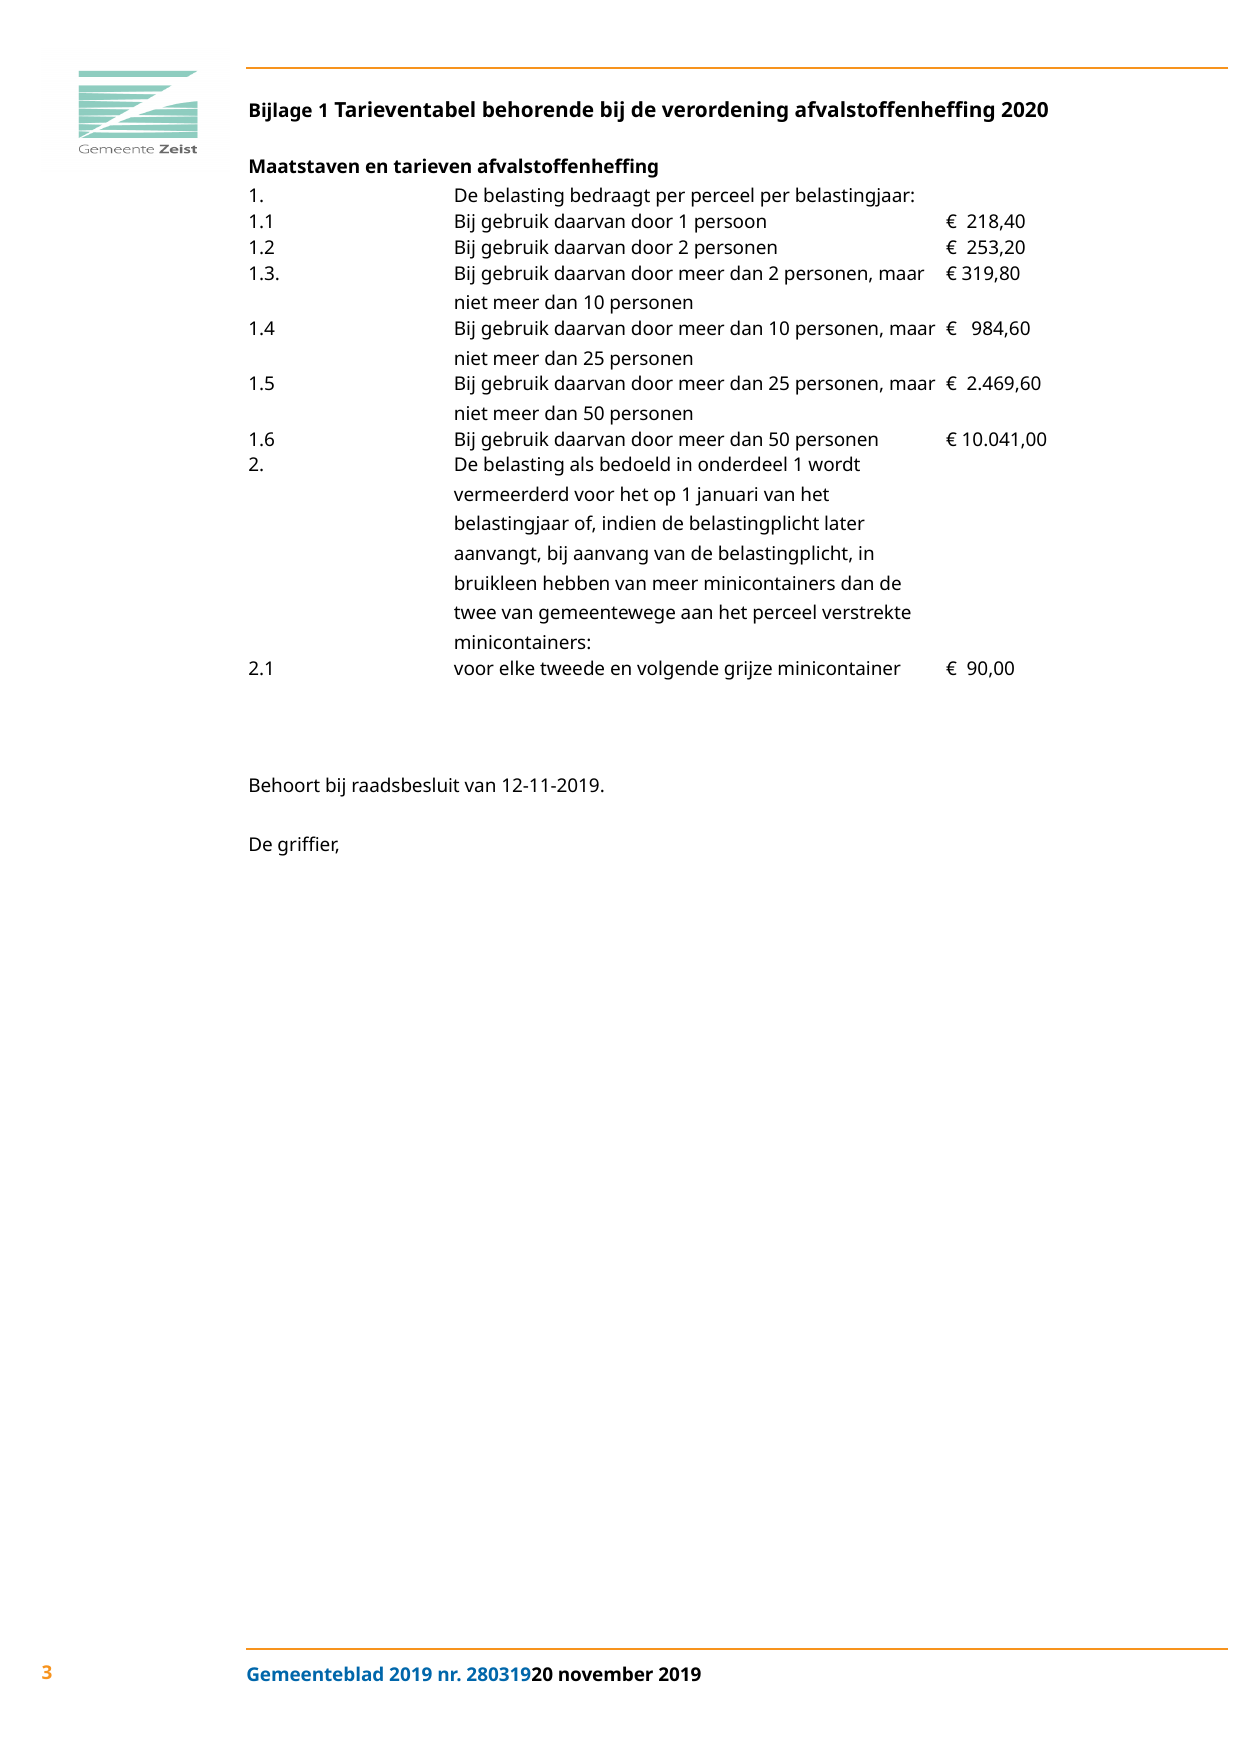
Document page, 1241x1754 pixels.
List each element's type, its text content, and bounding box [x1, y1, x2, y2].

table_cell 1.4 [248, 315, 454, 370]
table_cell 2. [248, 451, 454, 655]
table_cell Bij gebruik daarvan door meer dan 50 personen [454, 426, 946, 451]
table_cell Bij gebruik daarvan door meer dan 25 personen, maar niet meer dan 50 personen [454, 370, 946, 426]
text De griffier, [248, 832, 1152, 857]
table_cell [946, 451, 1152, 655]
picture [41, 47, 231, 172]
table_header 1. [248, 183, 454, 208]
table_cell € 253,20 [946, 234, 1152, 260]
table_cell € 90,00 [946, 655, 1152, 680]
table_cell voor elke tweede en volgende grijze minicontainer [454, 655, 946, 680]
table_cell € 2.469,60 [946, 370, 1152, 426]
table_cell Bij gebruik daarvan door 2 personen [454, 234, 946, 260]
table_cell De belasting als bedoeld in onderdeel 1 wordt vermeerderd voor het op 1 januari van het belastingjaar of, indien de belastingplicht later aanvangt, bij aanvang van de belastingplicht, in bruikleen hebben van meer minicontainers dan de twee van gemeentewege aan het perceel verstrekte minicontainers: [454, 451, 946, 655]
text Behoort bij raadsbesluit van 12-11-2019. [248, 772, 1152, 798]
table_cell 1.2 [248, 234, 454, 260]
table_cell € 10.041,00 [946, 426, 1152, 451]
table_header De belasting bedraagt per perceel per belastingjaar: [454, 183, 946, 208]
table_cell Bij gebruik daarvan door 1 persoon [454, 208, 946, 234]
table_cell € 218,40 [946, 208, 1152, 234]
text Maatstaven en tarieven afvalstoffenheffing [248, 153, 1152, 179]
table_header [946, 183, 1152, 208]
table_cell Bij gebruik daarvan door meer dan 10 personen, maar niet meer dan 25 personen [454, 315, 946, 370]
table_cell 1.1 [248, 208, 454, 234]
table_cell 2.1 [248, 655, 454, 680]
table_cell 1.5 [248, 370, 454, 426]
table_cell € 984,60 [946, 315, 1152, 370]
table_cell 1.3. [248, 260, 454, 315]
table_cell Bij gebruik daarvan door meer dan 2 personen, maar niet meer dan 10 personen [454, 260, 946, 315]
table_cell 1.6 [248, 426, 454, 451]
table_cell € 319,80 [946, 260, 1152, 315]
text Bijlage 1 Tarieventabel behorende bij de verordening afvalstoffenheffing 2020 [248, 95, 1152, 123]
